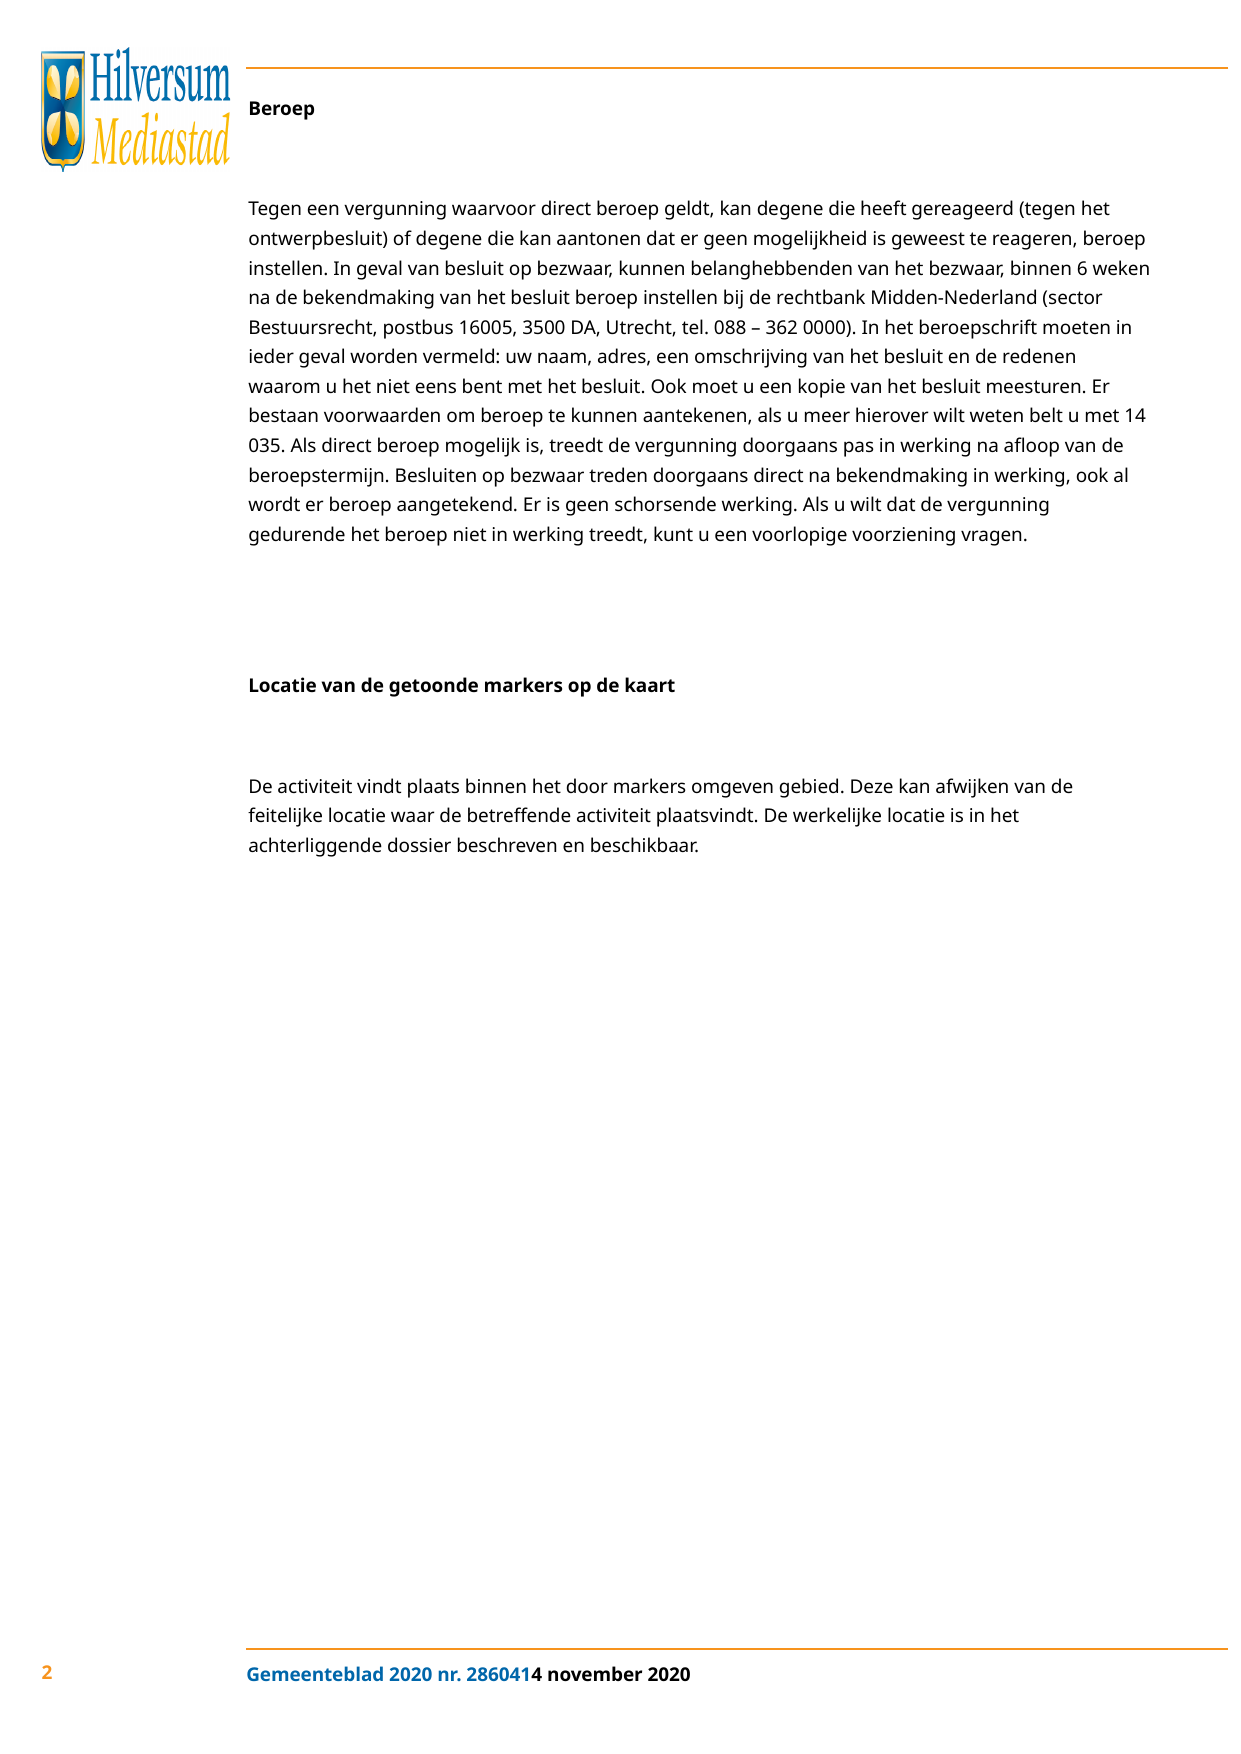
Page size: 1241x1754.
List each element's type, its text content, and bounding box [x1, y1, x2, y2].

text De activiteit vindt plaats binnen het door markers omgeven gebied. Deze kan afwijken van de feitelijke locatie waar de betreffende activiteit plaatsvindt. De werkelijke locatie is in het achterliggende dossier beschreven en beschikbaar. [248, 773, 1152, 858]
text Locatie van de getoonde markers op de kaart [248, 672, 1152, 698]
text Beroep [248, 95, 1152, 121]
picture [41, 47, 231, 172]
text Tegen een vergunning waarvoor direct beroep geldt, kan degene die heeft gereageerd (tegen het ontwerpbesluit) of degene die kan aantonen dat er geen mogelijkheid is geweest te reageren, beroep instellen. In geval van besluit op bezwaar, kunnen belanghebbenden van het bezwaar, binnen 6 weken na de bekendmaking van het besluit beroep instellen bij de rechtbank Midden-Nederland (sector Bestuursrecht, postbus 16005, 3500 DA, Utrecht, tel. 088 – 362 0000). In het beroepschrift moeten in ieder geval worden vermeld: uw naam, adres, een omschrijving van het besluit en de redenen waarom u het niet eens bent met het besluit. Ook moet u een kopie van het besluit meesturen. Er bestaan voorwaarden om beroep te kunnen aantekenen, als u meer hierover wilt weten belt u met 14 035. Als direct beroep mogelijk is, treedt de vergunning doorgaans pas in werking na afloop van de beroepstermijn. Besluiten op bezwaar treden doorgaans direct na bekendmaking in werking, ook al wordt er beroep aangetekend. Er is geen schorsende werking. Als u wilt dat de vergunning gedurende het beroep niet in werking treedt, kunt u een voorlopige voorziening vragen. [248, 196, 1152, 547]
